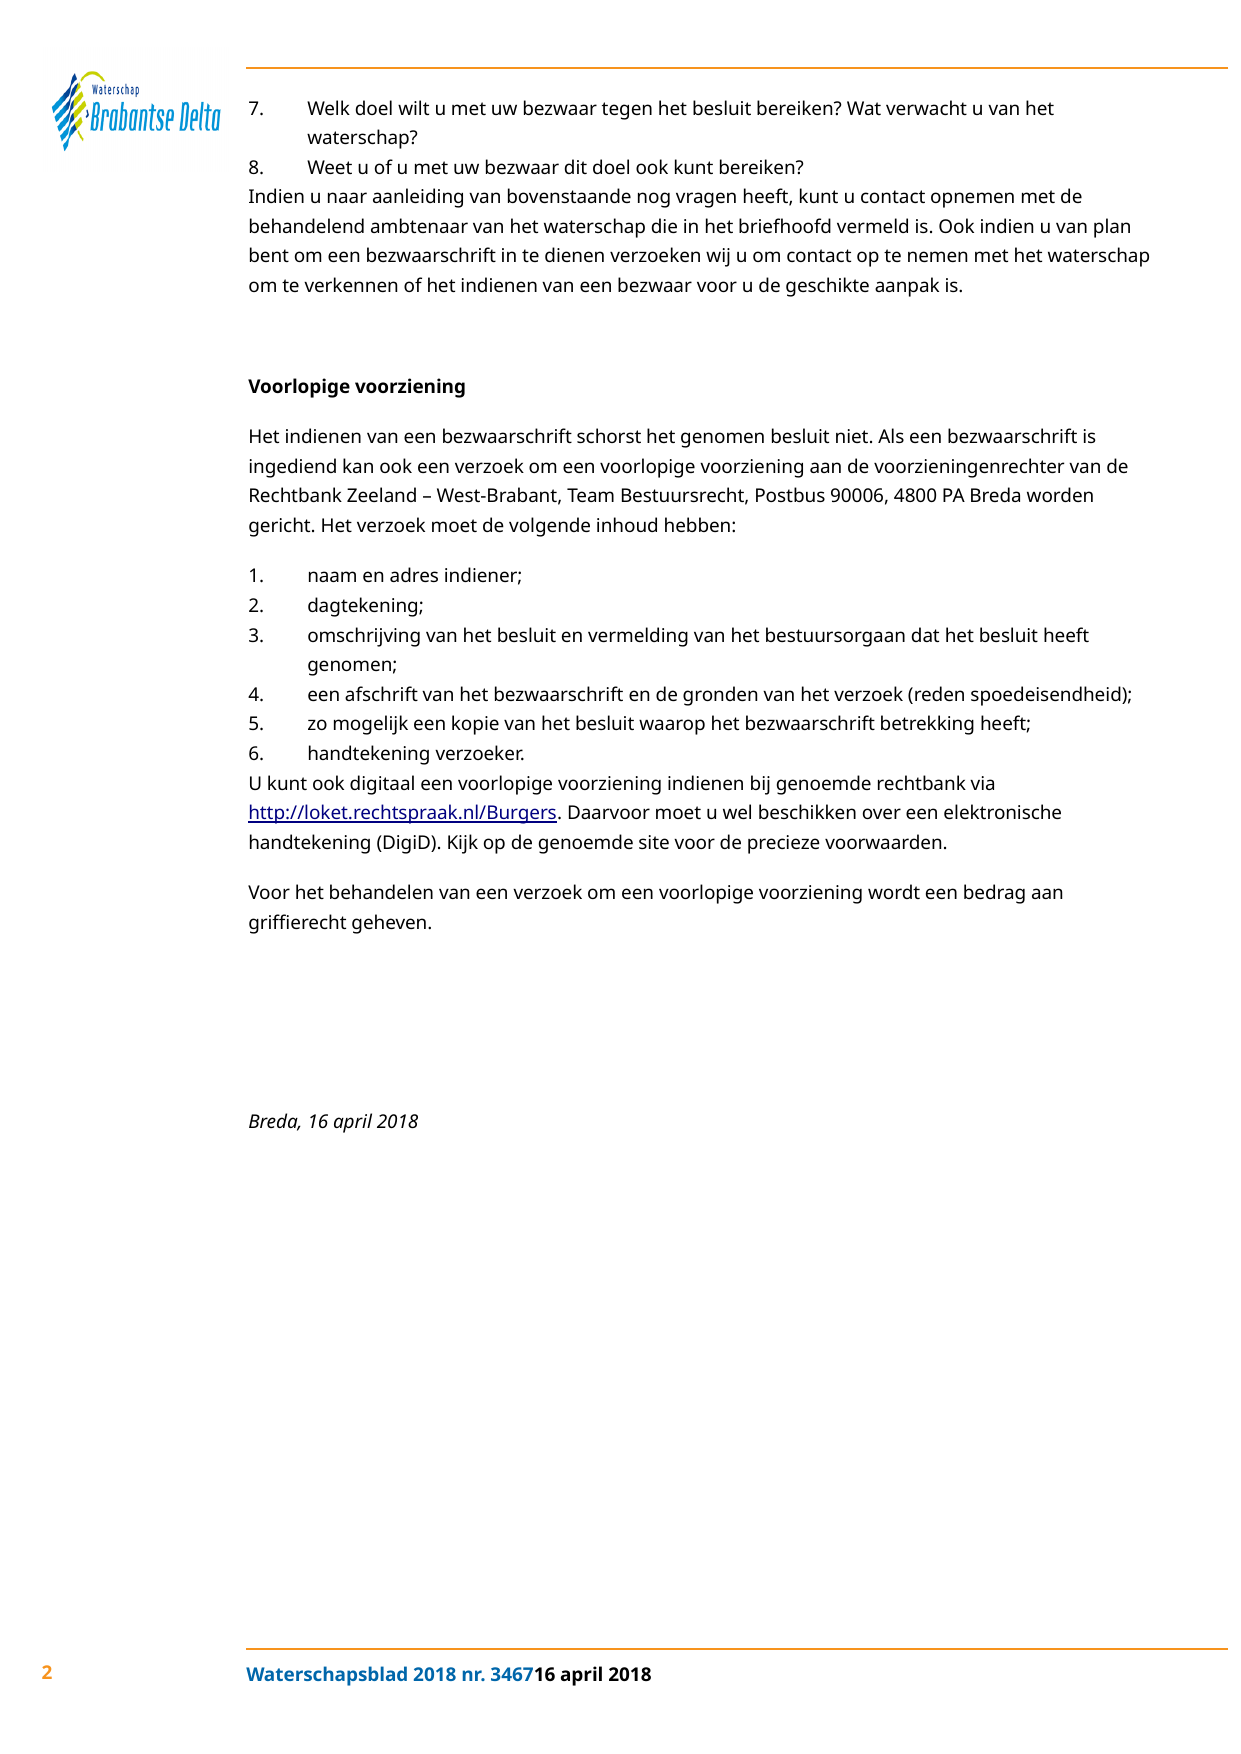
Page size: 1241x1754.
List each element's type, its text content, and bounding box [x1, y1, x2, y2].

text Voor het behandelen van een verzoek om een voorlopige voorziening wordt een bedrag aan griffierecht geheven. [248, 879, 1152, 935]
list handtekening verzoeker. [248, 740, 1152, 766]
text U kunt ook digitaal een voorlopige voorziening indienen bij genoemde rechtbank via http://loket.rechtspraak.nl/Burgers. Daarvoor moet u wel beschikken over een elektronische handtekening (DigiD). Kijk op de genoemde site voor de precieze voorwaarden. [248, 770, 1152, 855]
list Welk doel wilt u met uw bezwaar tegen het besluit bereiken? Wat verwacht u van het waterschap? [248, 95, 1152, 150]
list omschrijving van het besluit en vermelding van het bestuursorgaan dat het besluit heeft genomen; [248, 622, 1152, 677]
list dagtekening; [248, 592, 1152, 618]
list Weet u of u met uw bezwaar dit doel ook kunt bereiken? [248, 154, 1152, 180]
text Indien u naar aanleiding van bovenstaande nog vragen heeft, kunt u contact opnemen met de behandelend ambtenaar van het waterschap die in het briefhoofd vermeld is. Ook indien u van plan bent om een bezwaarschrift in te dienen verzoeken wij u om contact op te nemen met het waterschap om te verkennen of het indienen van een bezwaar voor u de geschikte aanpak is. [248, 183, 1152, 298]
text Breda, 16 april 2018 [248, 1108, 1152, 1134]
list zo mogelijk een kopie van het besluit waarop het bezwaarschrift betrekking heeft; [248, 711, 1152, 736]
list een afschrift van het bezwaarschrift en de gronden van het verzoek (reden spoedeisendheid); [248, 681, 1152, 707]
text Voorlopige voorziening [248, 373, 1152, 399]
list naam en adres indiener; [248, 563, 1152, 588]
picture [41, 47, 231, 172]
text Het indienen van een bezwaarschrift schorst het genomen besluit niet. Als een bezwaarschrift is ingediend kan ook een verzoek om een voorlopige voorziening aan de voorzieningenrechter van de Rechtbank Zeeland – West-Brabant, Team Bestuursrecht, Postbus 90006, 4800 PA Breda worden gericht. Het verzoek moet de volgende inhoud hebben: [248, 423, 1152, 538]
